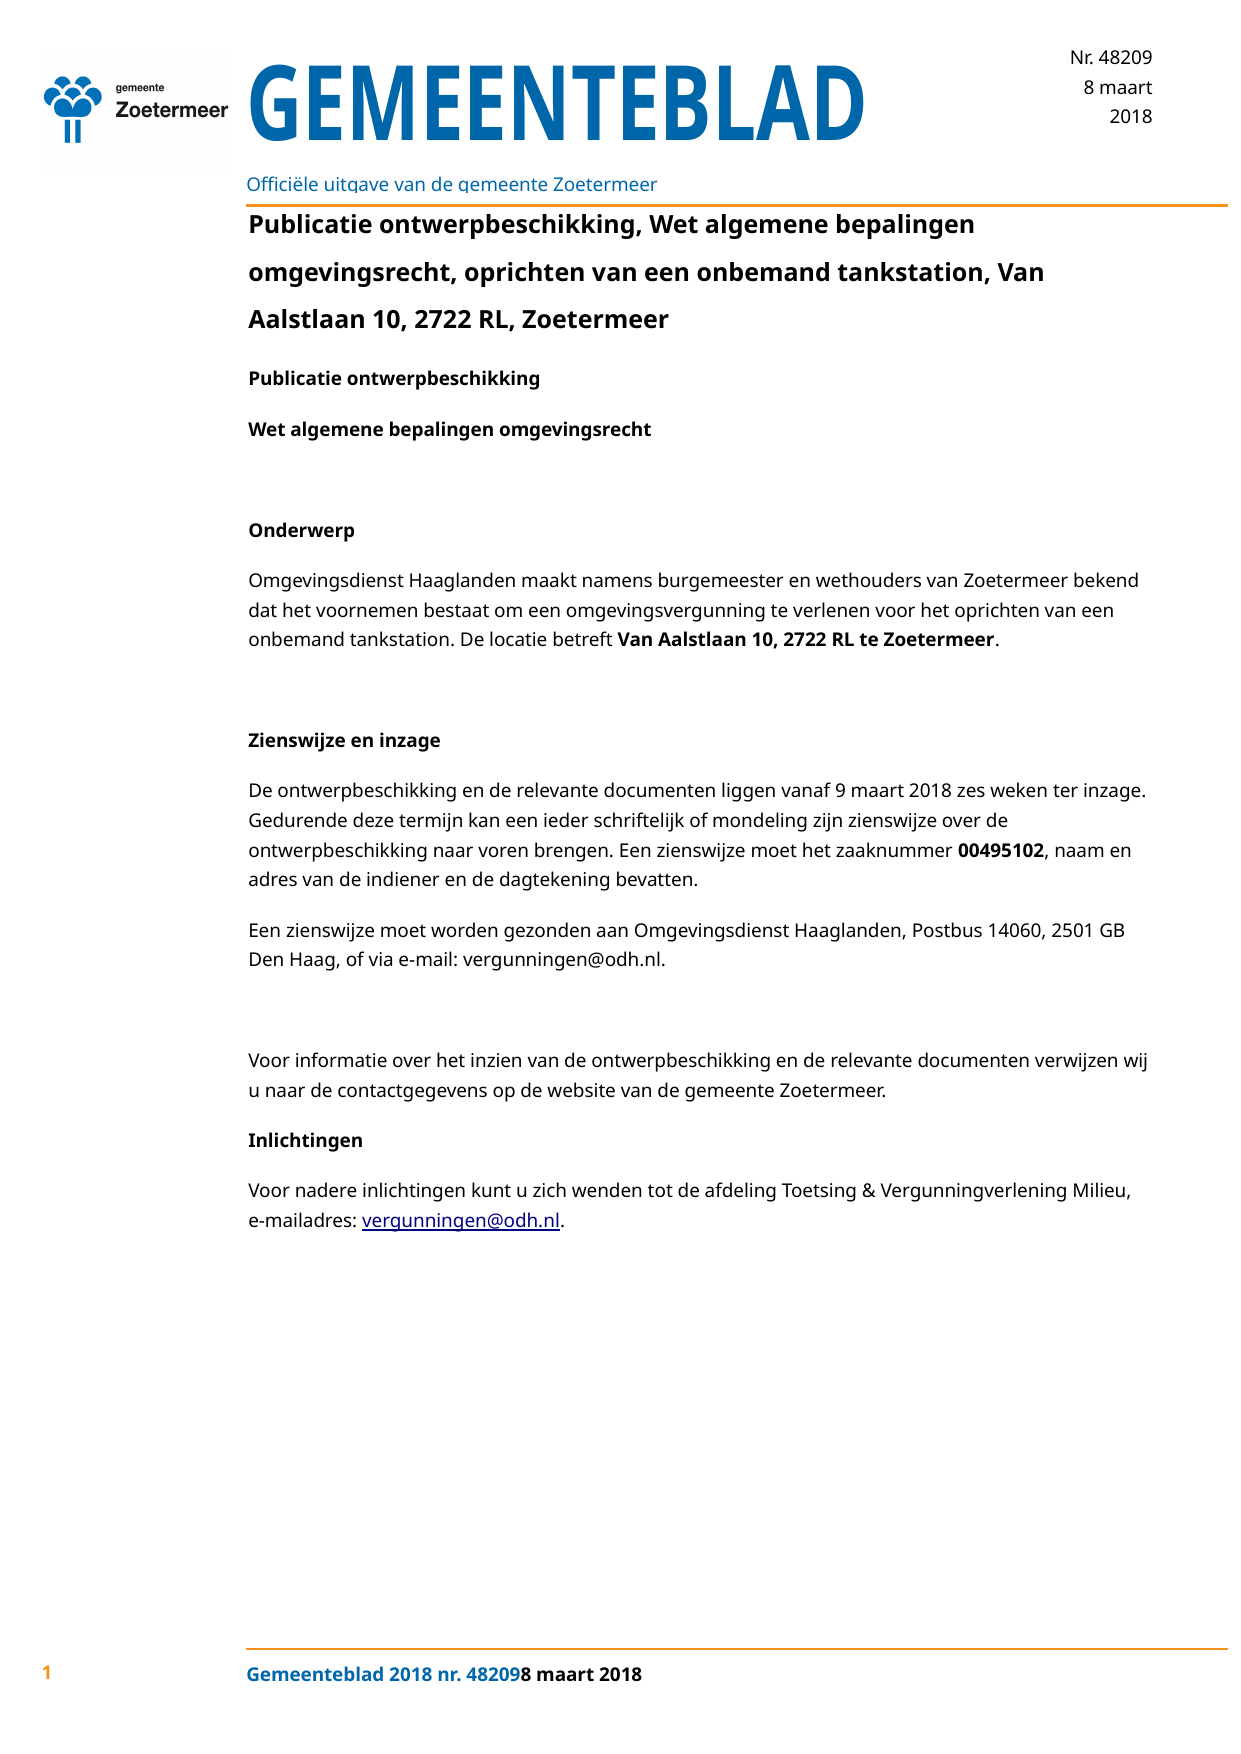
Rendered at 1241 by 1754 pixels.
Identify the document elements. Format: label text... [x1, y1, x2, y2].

text Omgevingsdienst Haaglanden maakt namens burgemeester en wethouders van Zoetermeer bekend dat het voornemen bestaat om een omgevingsvergunning te verlenen voor het oprichten van een onbemand tankstation. De locatie betreft Van Aalstlaan 10, 2722 RL te Zoetermeer. [248, 567, 1152, 652]
text Inlichtingen [248, 1127, 1152, 1153]
text Onderwerp [248, 517, 1152, 542]
text Publicatie ontwerpbeschikking [248, 366, 1152, 391]
text Voor nadere inlichtingen kunt u zich wenden tot de afdeling Toetsing & Vergunningverlening Milieu, e-mailadres: vergunningen@odh.nl. [248, 1178, 1152, 1233]
text Publicatie ontwerpbeschikking, Wet algemene bepalingen omgevingsrecht, oprichten van een onbemand tankstation, Van Aalstlaan 10, 2722 RL, Zoetermeer [248, 207, 1152, 336]
text Zienswijze en inzage [248, 727, 1152, 753]
text Voor informatie over het inzien van de ontwerpbeschikking en de relevante documenten verwijzen wij u naar de contactgegevens op de website van de gemeente Zoetermeer. [248, 1047, 1152, 1102]
text De ontwerpbeschikking en de relevante documenten liggen vanaf 9 maart 2018 zes weken ter inzage. Gedurende deze termijn kan een ieder schriftelijk of mondeling zijn zienswijze over de ontwerpbeschikking naar voren brengen. Een zienswijze moet het zaaknummer 00495102, naam en adres van de indiener en de dagtekening bevatten. [248, 778, 1152, 892]
picture [41, 47, 231, 172]
text Een zienswijze moet worden gezonden aan Omgevingsdienst Haaglanden, Postbus 14060, 2501 GB Den Haag, of via e-mail: vergunningen@odh.nl. [248, 917, 1152, 972]
text Wet algemene bepalingen omgevingsrecht [248, 416, 1152, 442]
